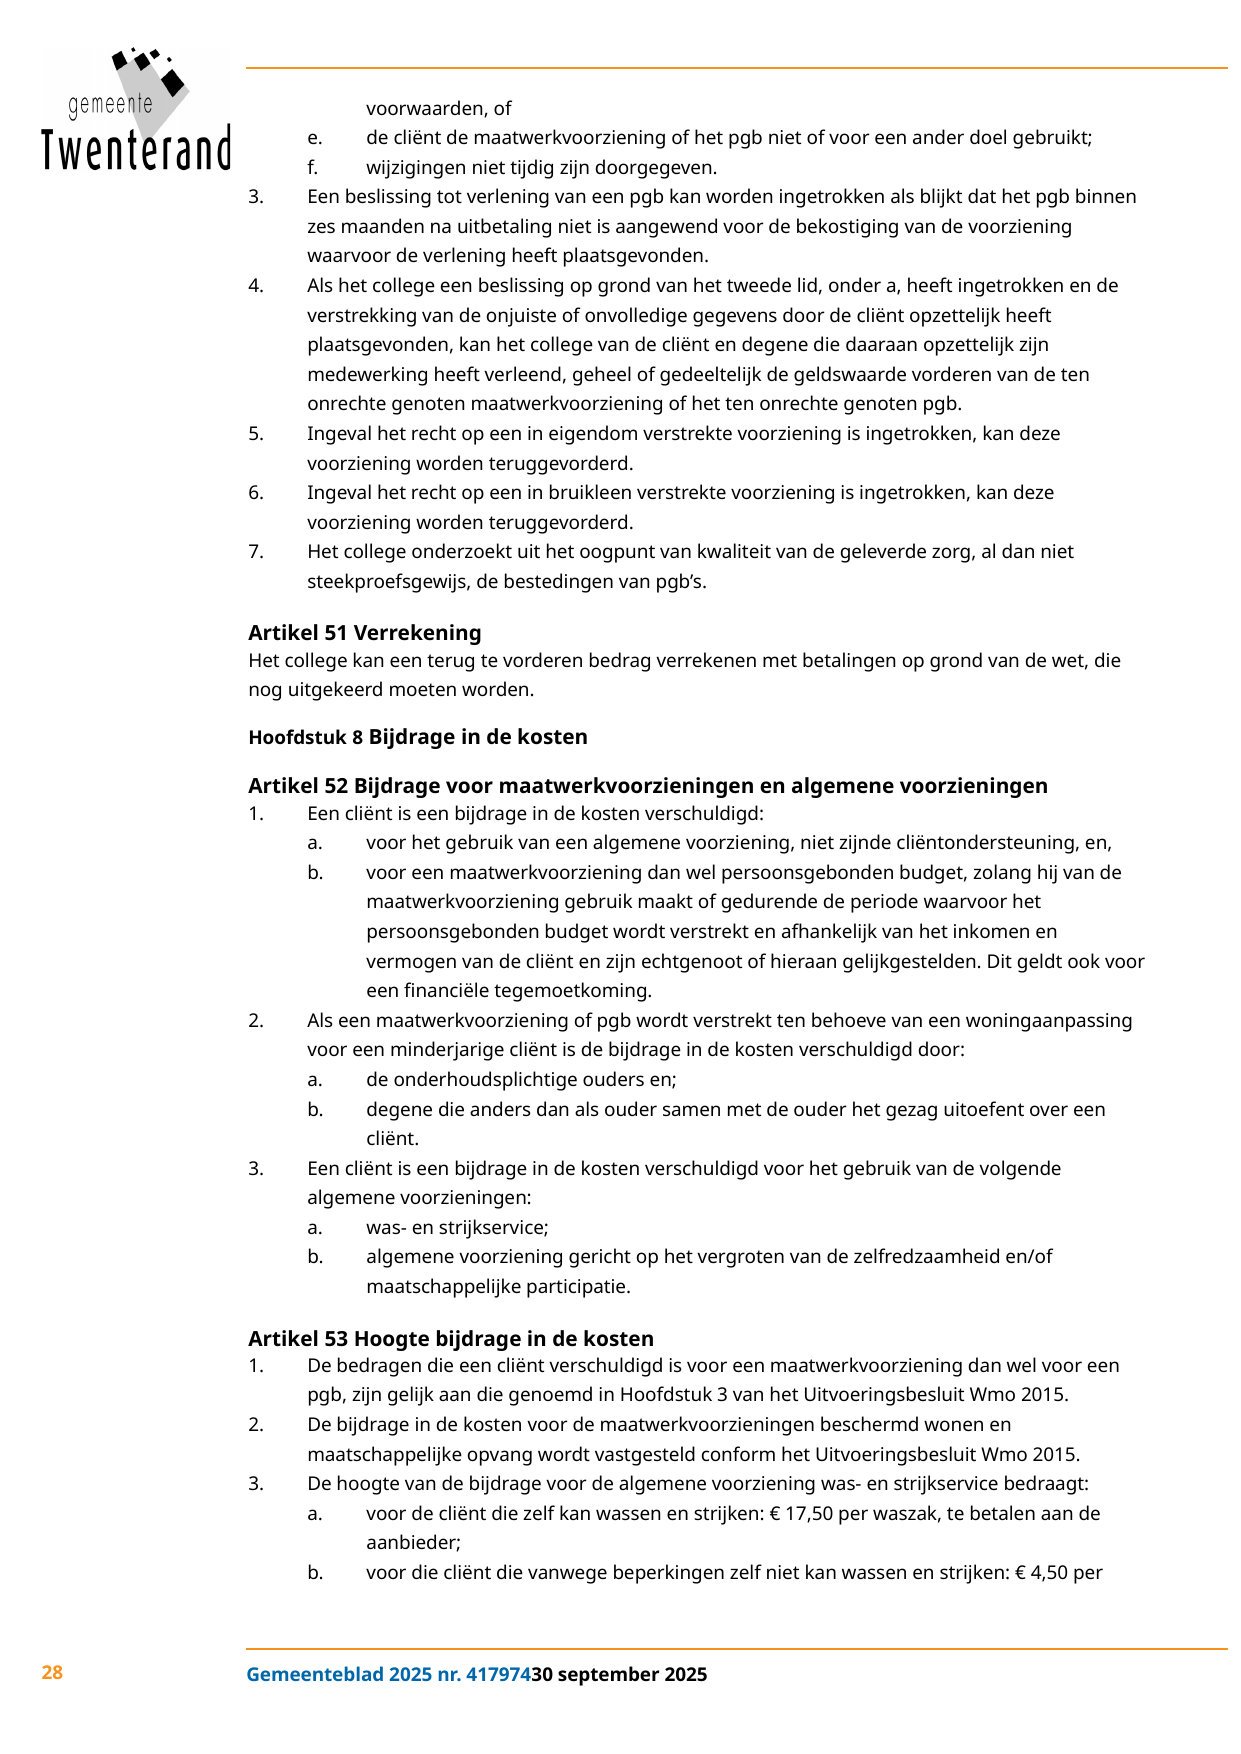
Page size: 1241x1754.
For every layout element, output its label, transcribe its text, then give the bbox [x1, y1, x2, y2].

list Een cliënt is een bijdrage in de kosten verschuldigd voor het gebruik van de volgende algemene voorzieningen: [248, 1155, 1152, 1210]
list Het college onderzoekt uit het oogpunt van kwaliteit van de geleverde zorg, al dan niet steekproefsgewijs, de bestedingen van pgb’s. [248, 538, 1152, 594]
text Artikel 53 Hoogte bijdrage in de kosten [248, 1324, 1152, 1352]
text Artikel 52 Bijdrage voor maatwerkvoorzieningen en algemene voorzieningen [248, 771, 1152, 800]
list Als een maatwerkvoorziening of pgb wordt verstrekt ten behoeve van een woningaanpassing voor een minderjarige cliënt is de bijdrage in de kosten verschuldigd door: [248, 1007, 1152, 1062]
list de cliënt de maatwerkvoorziening of het pgb niet of voor een ander doel gebruikt; [307, 124, 1152, 150]
list De bedragen die een cliënt verschuldigd is voor een maatwerkvoorziening dan wel voor een pgb, zijn gelijk aan die genoemd in Hoofdstuk 3 van het Uitvoeringsbesluit Wmo 2015. [248, 1352, 1152, 1407]
text Het college kan een terug te vorderen bedrag verrekenen met betalingen op grond van de wet, die nog uitgekeerd moeten worden. [248, 647, 1152, 702]
list De bijdrage in de kosten voor de maatwerkvoorzieningen beschermd wonen en maatschappelijke opvang wordt vastgesteld conform het Uitvoeringsbesluit Wmo 2015. [248, 1411, 1152, 1467]
list Ingeval het recht op een in bruikleen verstrekte voorziening is ingetrokken, kan deze voorziening worden teruggevorderd. [248, 479, 1152, 535]
list voorwaarden, of [307, 95, 1152, 121]
list voor een maatwerkvoorziening dan wel persoonsgebonden budget, zolang hij van de maatwerkvoorziening gebruik maakt of gedurende de periode waarvoor het persoonsgebonden budget wordt verstrekt en afhankelijk van het inkomen en vermogen van de cliënt en zijn echtgenoot of hieraan gelijkgestelden. Dit geldt ook voor een financiële tegemoetkoming. [307, 859, 1152, 1003]
picture [41, 47, 231, 172]
list Als het college een beslissing op grond van het tweede lid, onder a, heeft ingetrokken en de verstrekking van de onjuiste of onvolledige gegevens door de cliënt opzettelijk heeft plaatsgevonden, kan het college van de cliënt en degene die daaraan opzettelijk zijn medewerking heeft verleend, geheel of gedeeltelijk de geldswaarde vorderen van de ten onrechte genoten maatwerkvoorziening of het ten onrechte genoten pgb. [248, 272, 1152, 416]
list voor die cliënt die vanwege beperkingen zelf niet kan wassen en strijken: € 4,50 per [307, 1559, 1152, 1585]
list algemene voorziening gericht op het vergroten van de zelfredzaamheid en/of maatschappelijke participatie. [307, 1244, 1152, 1299]
list voor de cliënt die zelf kan wassen en strijken: € 17,50 per waszak, te betalen aan de aanbieder; [307, 1500, 1152, 1555]
list Een beslissing tot verlening van een pgb kan worden ingetrokken als blijkt dat het pgb binnen zes maanden na uitbetaling niet is aangewend voor de bekostiging van de voorziening waarvoor de verlening heeft plaatsgevonden. [248, 183, 1152, 268]
list Een cliënt is een bijdrage in de kosten verschuldigd: [248, 800, 1152, 826]
list Ingeval het recht op een in eigendom verstrekte voorziening is ingetrokken, kan deze voorziening worden teruggevorderd. [248, 420, 1152, 476]
text Artikel 51 Verrekening [248, 618, 1152, 647]
list voor het gebruik van een algemene voorziening, niet zijnde cliëntondersteuning, en, [307, 829, 1152, 855]
list de onderhoudsplichtige ouders en; [307, 1066, 1152, 1092]
list wijzigingen niet tijdig zijn doorgegeven. [307, 154, 1152, 180]
list De hoogte van de bijdrage voor de algemene voorziening was- en strijkservice bedraagt: [248, 1470, 1152, 1496]
text Hoofdstuk 8 Bijdrage in de kosten [248, 722, 1152, 751]
list was- en strijkservice; [307, 1214, 1152, 1240]
list degene die anders dan als ouder samen met de ouder het gezag uitoefent over een cliënt. [307, 1096, 1152, 1151]
